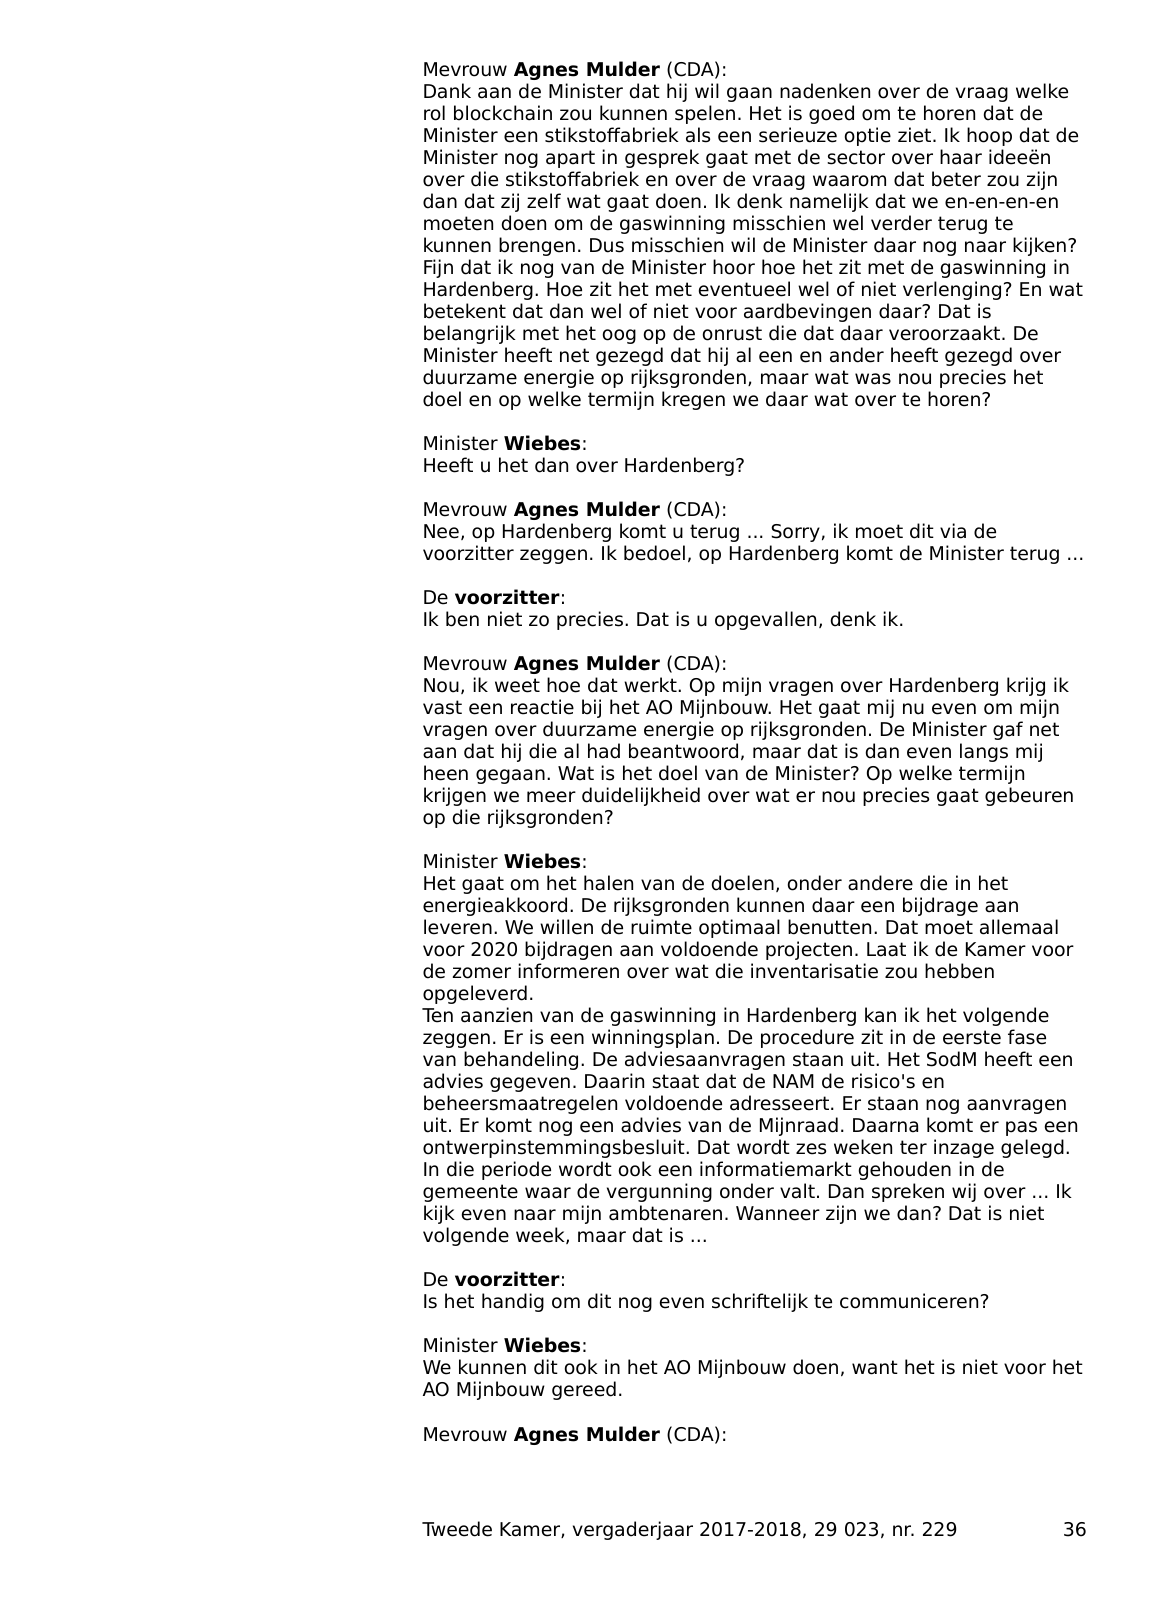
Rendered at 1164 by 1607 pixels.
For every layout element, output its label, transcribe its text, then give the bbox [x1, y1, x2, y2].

text Dank aan de Minister dat hij wil gaan nadenken over de vraag welke rol blockchain zou kunnen spelen. Het is goed om te horen dat de Minister een stikstoffabriek als een serieuze optie ziet. Ik hoop dat de Minister nog apart in gesprek gaat met de sector over haar ideeën over die stikstoffabriek en over de vraag waarom dat beter zou zijn dan dat zij zelf wat gaat doen. Ik denk namelijk dat we en-en-en-en moeten doen om de gaswinning misschien wel verder terug te kunnen brengen. Dus misschien wil de Minister daar nog naar kijken? [422, 81, 1087, 257]
text Mevrouw Agnes Mulder (CDA): [422, 499, 1087, 521]
text Minister Wiebes: [422, 851, 1087, 873]
text Mevrouw Agnes Mulder (CDA): [422, 1423, 1087, 1445]
text Fijn dat ik nog van de Minister hoor hoe het zit met de gaswinning in Hardenberg. Hoe zit het met eventueel wel of niet verlenging? En wat betekent dat dan wel of niet voor aardbevingen daar? Dat is belangrijk met het oog op de onrust die dat daar veroorzaakt. De Minister heeft net gezegd dat hij al een en ander heeft gezegd over duurzame energie op rijksgronden, maar wat was nou precies het doel en op welke termijn kregen we daar wat over te horen? [422, 257, 1087, 411]
text De voorzitter: [422, 1269, 1087, 1291]
text De voorzitter: [422, 587, 1087, 609]
text Mevrouw Agnes Mulder (CDA): [422, 59, 1087, 81]
text Nee, op Hardenberg komt u terug ... Sorry, ik moet dit via de voorzitter zeggen. Ik bedoel, op Hardenberg komt de Minister terug ... [422, 521, 1087, 565]
text Is het handig om dit nog even schriftelijk te communiceren? [422, 1291, 1087, 1313]
text Het gaat om het halen van de doelen, onder andere die in het energieakkoord. De rijksgronden kunnen daar een bijdrage aan leveren. We willen de ruimte optimaal benutten. Dat moet allemaal voor 2020 bijdragen aan voldoende projecten. Laat ik de Kamer voor de zomer informeren over wat die inventarisatie zou hebben opgeleverd. [422, 873, 1087, 1005]
text Minister Wiebes: [422, 433, 1087, 455]
text Ik ben niet zo precies. Dat is u opgevallen, denk ik. [422, 609, 1087, 631]
text Nou, ik weet hoe dat werkt. Op mijn vragen over Hardenberg krijg ik vast een reactie bij het AO Mijnbouw. Het gaat mij nu even om mijn vragen over duurzame energie op rijksgronden. De Minister gaf net aan dat hij die al had beantwoord, maar dat is dan even langs mij heen gegaan. Wat is het doel van de Minister? Op welke termijn krijgen we meer duidelijkheid over wat er nou precies gaat gebeuren op die rijksgronden? [422, 675, 1087, 829]
text Minister Wiebes: [422, 1335, 1087, 1357]
text Mevrouw Agnes Mulder (CDA): [422, 653, 1087, 675]
text Heeft u het dan over Hardenberg? [422, 455, 1087, 477]
text Ten aanzien van de gaswinning in Hardenberg kan ik het volgende zeggen. Er is een winningsplan. De procedure zit in de eerste fase van behandeling. De adviesaanvragen staan uit. Het SodM heeft een advies gegeven. Daarin staat dat de NAM de risico's en beheersmaatregelen voldoende adresseert. Er staan nog aanvragen uit. Er komt nog een advies van de Mijnraad. Daarna komt er pas een ontwerpinstemmingsbesluit. Dat wordt zes weken ter inzage gelegd. In die periode wordt ook een informatiemarkt gehouden in de gemeente waar de vergunning onder valt. Dan spreken wij over ... Ik kijk even naar mijn ambtenaren. Wanneer zijn we dan? Dat is niet volgende week, maar dat is ... [422, 1005, 1087, 1247]
text We kunnen dit ook in het AO Mijnbouw doen, want het is niet voor het AO Mijnbouw gereed. [422, 1357, 1087, 1401]
